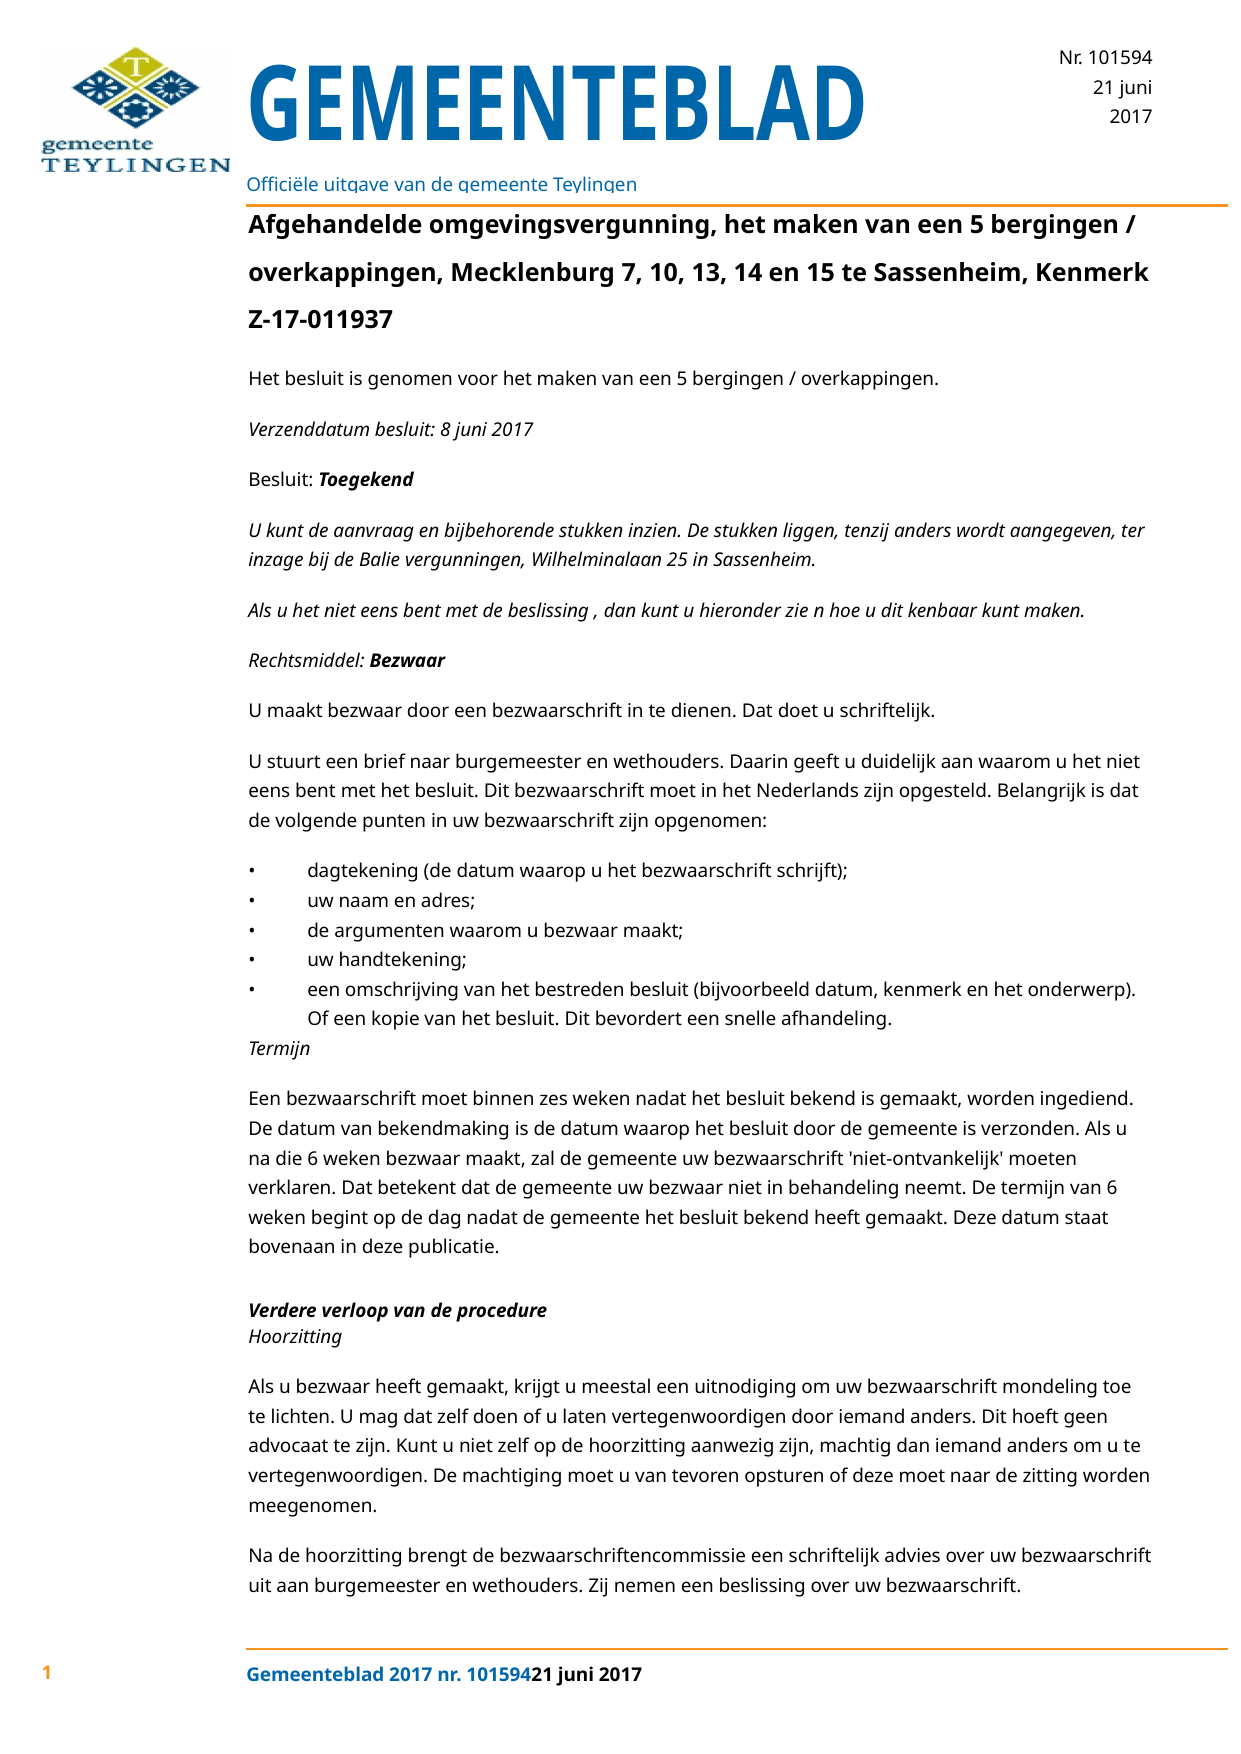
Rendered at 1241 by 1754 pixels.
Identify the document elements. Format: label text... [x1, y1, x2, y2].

text Als u bezwaar heeft gemaakt, krijgt u meestal een uitnodiging om uw bezwaarschrift mondeling toe te lichten. U mag dat zelf doen of u laten vertegenwoordigen door iemand anders. Dit hoeft geen advocaat te zijn. Kunt u niet zelf op de hoorzitting aanwezig zijn, machtig dan iemand anders om u te vertegenwoordigen. De machtiging moet u van tevoren opsturen of deze moet naar de zitting worden meegenomen. [248, 1373, 1152, 1518]
list de argumenten waarom u bezwaar maakt; [248, 917, 1152, 942]
list een omschrijving van het bestreden besluit (bijvoorbeeld datum, kenmerk en het onderwerp). Of een kopie van het besluit. Dit bevordert een snelle afhandeling. [248, 976, 1152, 1031]
picture [41, 47, 231, 172]
text Het besluit is genomen voor het maken van een 5 bergingen / overkappingen. [248, 366, 1152, 391]
text Afgehandelde omgevingsvergunning, het maken van een 5 bergingen / overkappingen, Mecklenburg 7, 10, 13, 14 en 15 te Sassenheim, Kenmerk Z-17-011937 [248, 207, 1152, 336]
text Verzenddatum besluit: 8 juni 2017 [248, 416, 1152, 442]
text Hoorzitting [248, 1323, 1152, 1349]
text Termijn [248, 1035, 1152, 1061]
text Rechtsmiddel: Bezwaar [248, 647, 1152, 673]
text U kunt de aanvraag en bijbehorende stukken inzien. De stukken liggen, tenzij anders wordt aangegeven, ter inzage bij de Balie vergunningen, Wilhelminalaan 25 in Sassenheim. [248, 517, 1152, 572]
text Een bezwaarschrift moet binnen zes weken nadat het besluit bekend is gemaakt, worden ingediend. De datum van bekendmaking is de datum waarop het besluit door de gemeente is verzonden. Als u na die 6 weken bezwaar maakt, zal de gemeente uw bezwaarschrift 'niet-ontvankelijk' moeten verklaren. Dat betekent dat de gemeente uw bezwaar niet in behandeling neemt. De termijn van 6 weken begint op de dag nadat de gemeente het besluit bekend heeft gemaakt. Deze datum staat bovenaan in deze publicatie. [248, 1086, 1152, 1259]
text U maakt bezwaar door een bezwaarschrift in te dienen. Dat doet u schriftelijk. [248, 698, 1152, 723]
text Verdere verloop van de procedure [248, 1297, 1152, 1323]
list dagtekening (de datum waarop u het bezwaarschrift schrijft); [248, 858, 1152, 883]
text U stuurt een brief naar burgemeester en wethouders. Daarin geeft u duidelijk aan waarom u het niet eens bent met het besluit. Dit bezwaarschrift moet in het Nederlands zijn opgesteld. Belangrijk is dat de volgende punten in uw bezwaarschrift zijn opgenomen: [248, 748, 1152, 833]
text Na de hoorzitting brengt de bezwaarschriftencommissie een schriftelijk advies over uw bezwaarschrift uit aan burgemeester en wethouders. Zij nemen een beslissing over uw bezwaarschrift. [248, 1542, 1152, 1598]
text Besluit: Toegekend [248, 466, 1152, 492]
list uw naam en adres; [248, 887, 1152, 913]
list uw handtekening; [248, 946, 1152, 972]
text Als u het niet eens bent met de beslissing , dan kunt u hieronder zie n hoe u dit kenbaar kunt maken. [248, 597, 1152, 622]
